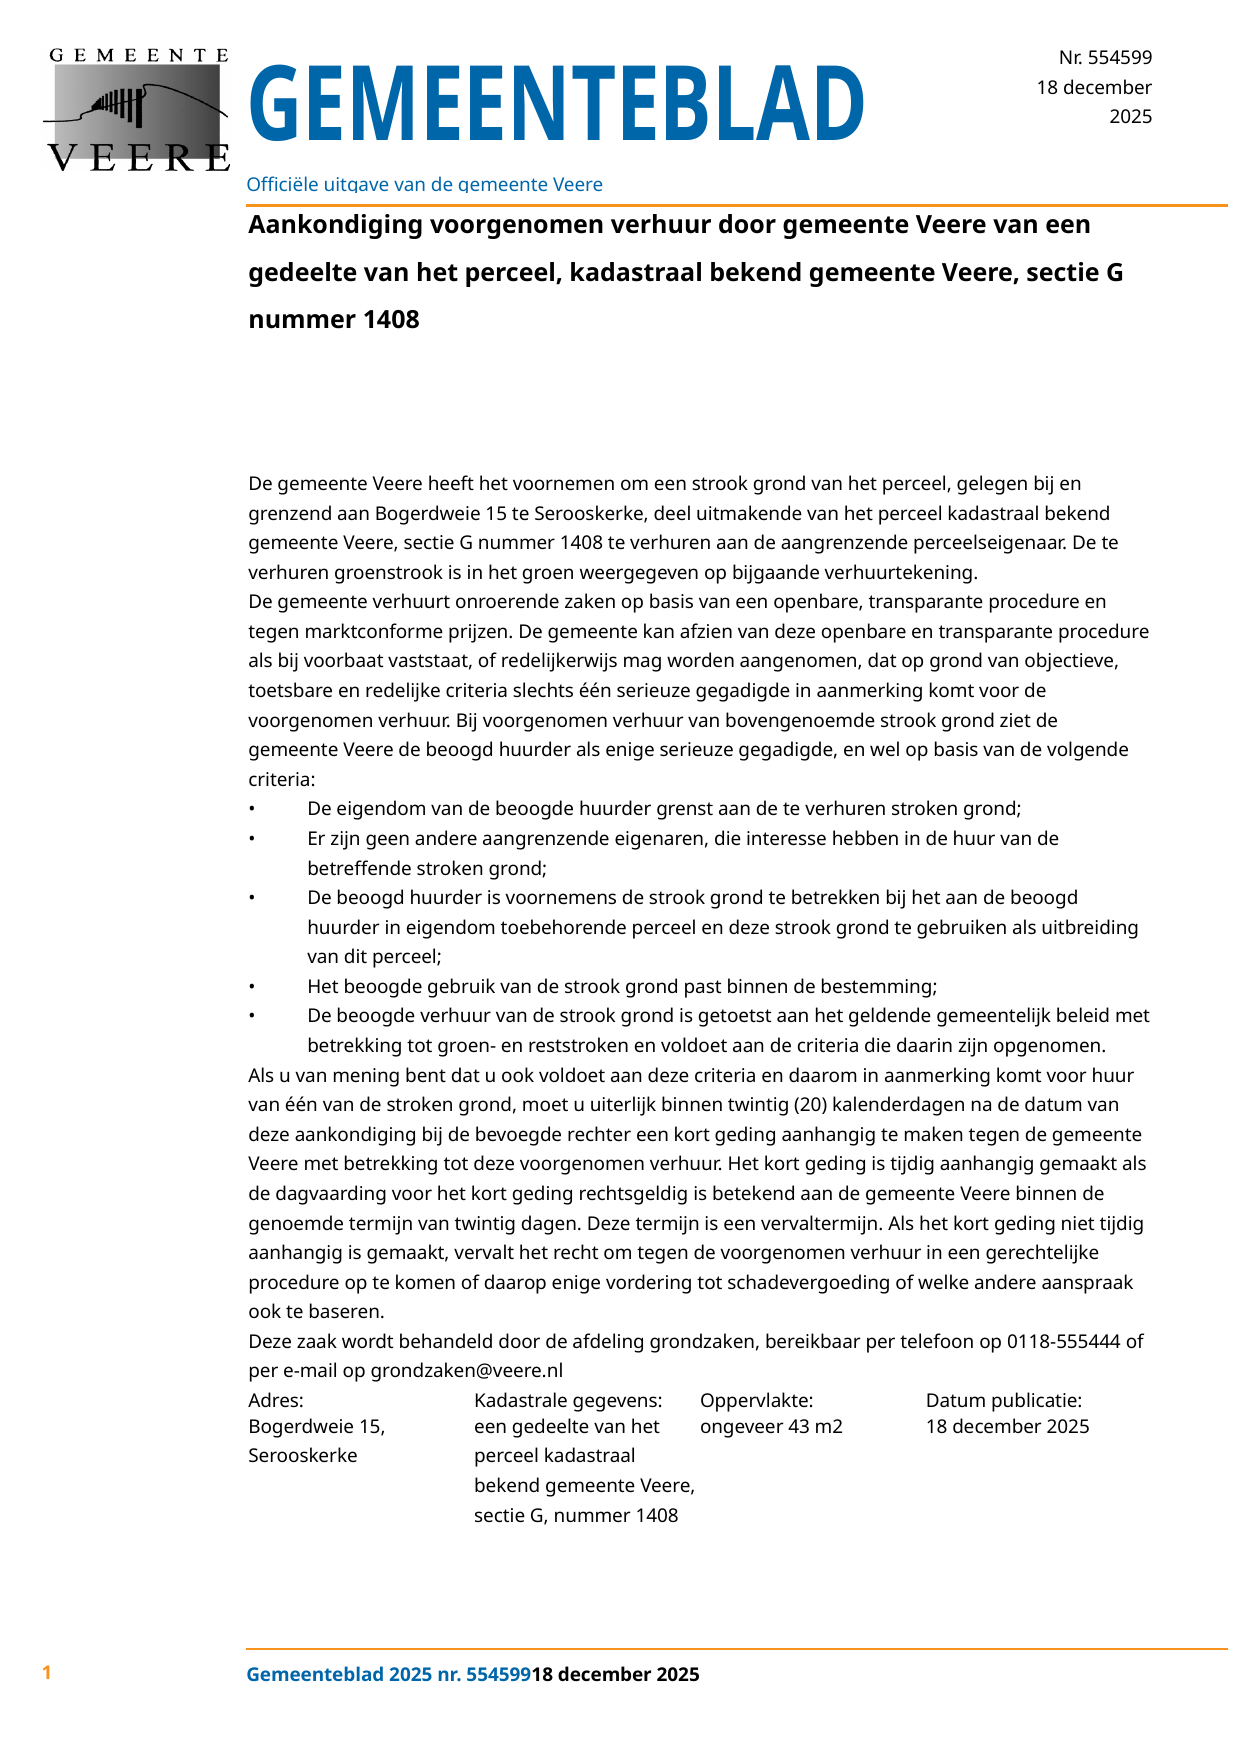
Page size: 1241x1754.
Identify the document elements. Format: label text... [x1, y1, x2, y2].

text De gemeente Veere heeft het voornemen om een strook grond van het perceel, gelegen bij en grenzend aan Bogerdweie 15 te Serooskerke, deel uitmakende van het perceel kadastraal bekend gemeente Veere, sectie G nummer 1408 te verhuren aan de aangrenzende perceelseigenaar. De te verhuren groenstrook is in het groen weergegeven op bijgaande verhuurtekening. [248, 470, 1152, 584]
list Er zijn geen andere aangrenzende eigenaren, die interesse hebben in de huur van de betreffende stroken grond; [248, 825, 1152, 880]
text De gemeente verhuurt onroerende zaken op basis van een openbare, transparante procedure en tegen marktconforme prijzen. De gemeente kan afzien van deze openbare en transparante procedure als bij voorbaat vaststaat, of redelijkerwijs mag worden aangenomen, dat op grond van objectieve, toetsbare en redelijke criteria slechts één serieuze gegadigde in aanmerking komt voor de voorgenomen verhuur. Bij voorgenomen verhuur van bovengenoemde strook grond ziet de gemeente Veere de beoogd huurder als enige serieuze gegadigde, en wel op basis van de volgende criteria: [248, 588, 1152, 792]
table_cell Bogerdweie 15, Serooskerke [248, 1413, 474, 1527]
list De beoogde verhuur van de strook grond is getoetst aan het geldende gemeentelijk beleid met betrekking tot groen- en reststroken en voldoet aan de criteria die daarin zijn opgenomen. [248, 1003, 1152, 1058]
text Aankondiging voorgenomen verhuur door gemeente Veere van een gedeelte van het perceel, kadastraal bekend gemeente Veere, sectie G nummer 1408 [248, 207, 1152, 336]
text Als u van mening bent dat u ook voldoet aan deze criteria en daarom in aanmerking komt voor huur van één van de stroken grond, moet u uiterlijk binnen twintig (20) kalenderdagen na de datum van deze aankondiging bij de bevoegde rechter een kort geding aanhangig te maken tegen de gemeente Veere met betrekking tot deze voorgenomen verhuur. Het kort geding is tijdig aanhangig gemaakt als de dagvaarding voor het kort geding rechtsgeldig is betekend aan de gemeente Veere binnen de genoemde termijn van twintig dagen. Deze termijn is een vervaltermijn. Als het kort geding niet tijdig aanhangig is gemaakt, vervalt het recht om tegen de voorgenomen verhuur in een gerechtelijke procedure op te komen of daarop enige vordering tot schadevergoeding of welke andere aanspraak ook te baseren. [248, 1062, 1152, 1324]
picture [41, 47, 231, 172]
list Het beoogde gebruik van de strook grond past binnen de bestemming; [248, 973, 1152, 999]
list De beoogd huurder is voornemens de strook grond te betrekken bij het aan de beoogd huurder in eigendom toebehorende perceel en deze strook grond te gebruiken als uitbreiding van dit perceel; [248, 884, 1152, 969]
table_cell een gedeelte van het perceel kadastraal bekend gemeente Veere, sectie G, nummer 1408 [474, 1413, 700, 1527]
text Deze zaak wordt behandeld door de afdeling grondzaken, bereikbaar per telefoon op 0118-555444 of per e-mail op grondzaken@veere.nl [248, 1328, 1152, 1383]
table_header Adres: [248, 1387, 474, 1413]
table_cell 18 december 2025 [926, 1413, 1152, 1527]
table_header Oppervlakte: [700, 1387, 926, 1413]
list De eigendom van de beoogde huurder grenst aan de te verhuren stroken grond; [248, 796, 1152, 821]
table_cell ongeveer 43 m2 [700, 1413, 926, 1527]
table_header Kadastrale gegevens: [474, 1387, 700, 1413]
table_header Datum publicatie: [926, 1387, 1152, 1413]
